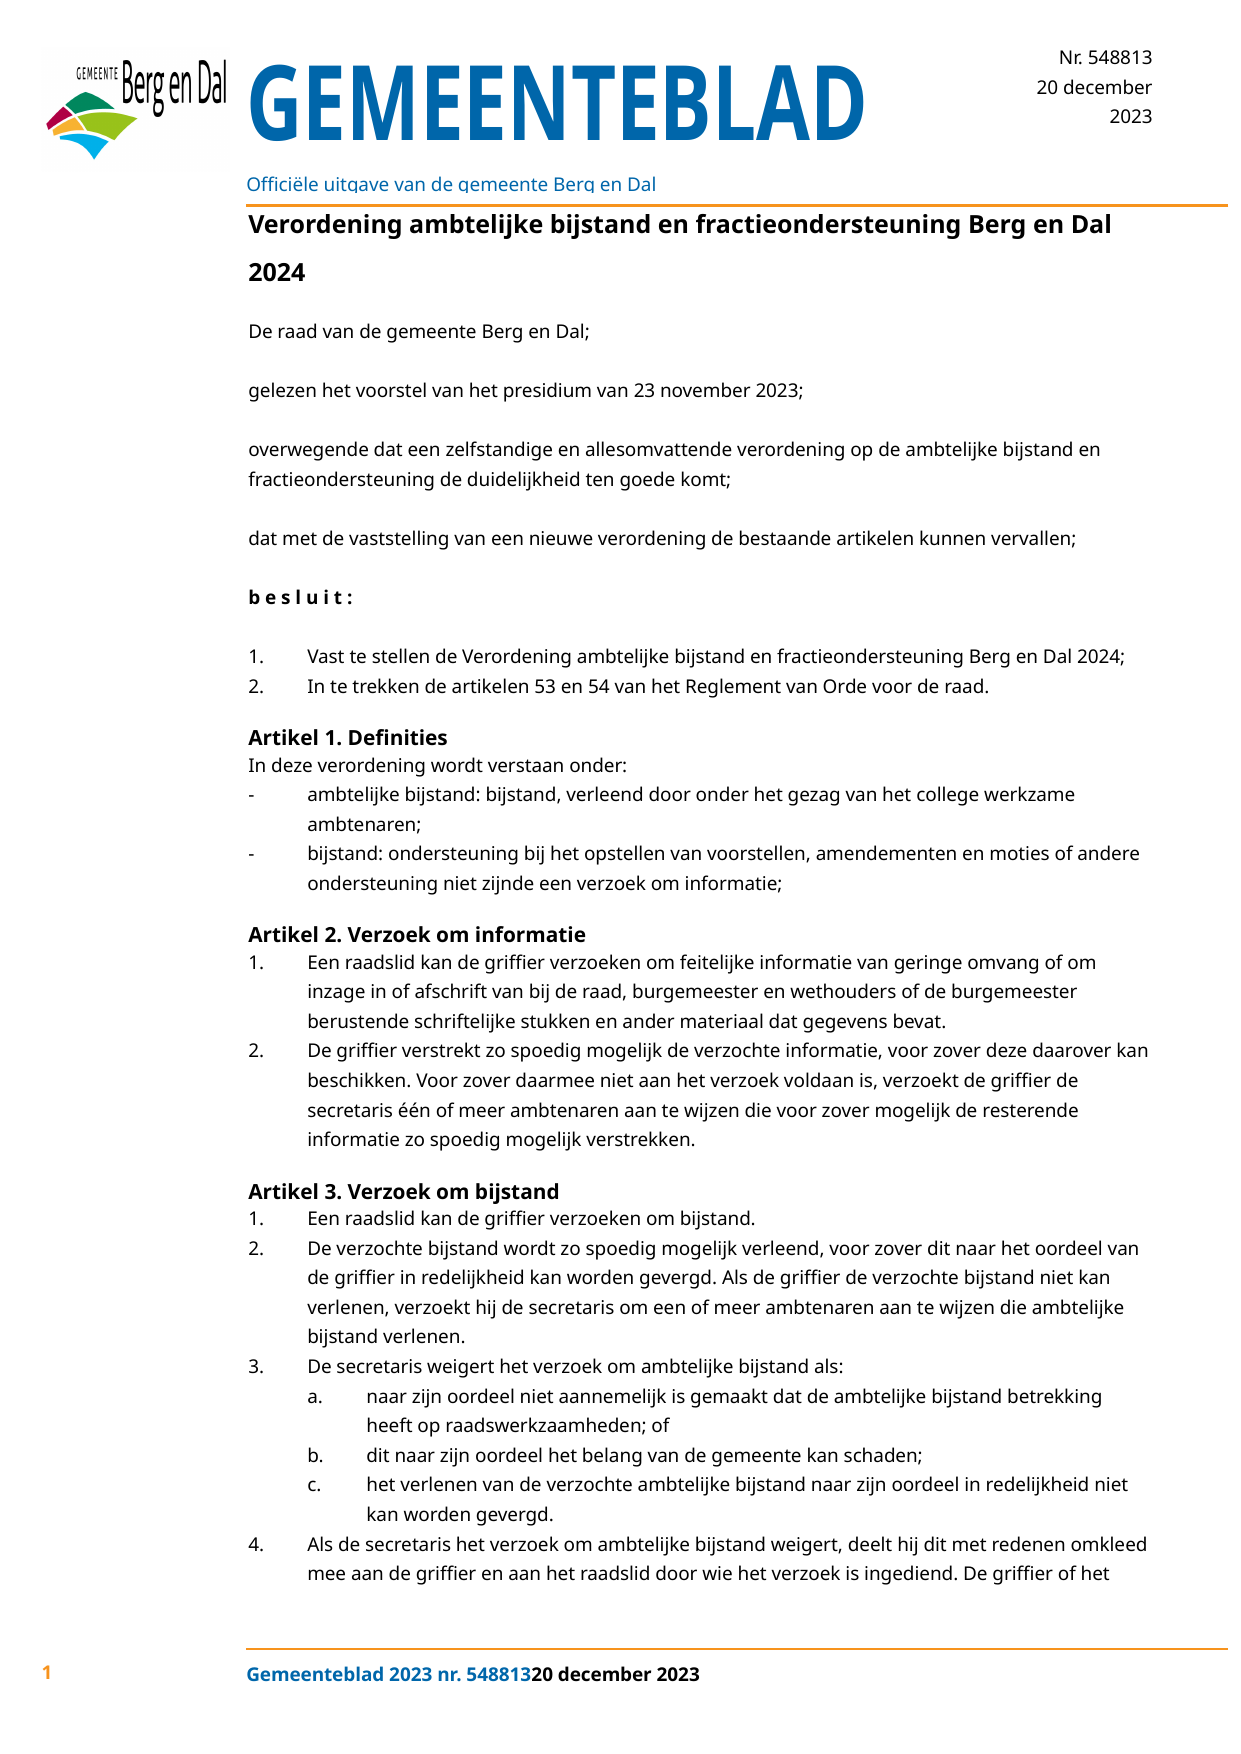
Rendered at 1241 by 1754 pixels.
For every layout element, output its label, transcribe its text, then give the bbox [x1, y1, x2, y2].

text Artikel 1. Definities [248, 723, 1152, 752]
list De verzochte bijstand wordt zo spoedig mogelijk verleend, voor zover dit naar het oordeel van de griffier in redelijkheid kan worden gevergd. Als de griffier de verzochte bijstand niet kan verlenen, verzoekt hij de secretaris om een of meer ambtenaren aan te wijzen die ambtelijke bijstand verlenen. [248, 1235, 1152, 1349]
list bijstand: ondersteuning bij het opstellen van voorstellen, amendementen en moties of andere ondersteuning niet zijnde een verzoek om informatie; [248, 841, 1152, 896]
text overwegende dat een zelfstandige en allesomvattende verordening op de ambtelijke bijstand en fractieondersteuning de duidelijkheid ten goede komt; [248, 436, 1152, 492]
list Een raadslid kan de griffier verzoeken om feitelijke informatie van geringe omvang of om inzage in of afschrift van bij de raad, burgemeester en wethouders of de burgemeester berustende schriftelijke stukken en ander materiaal dat gegevens bevat. [248, 949, 1152, 1034]
list In te trekken de artikelen 53 en 54 van het Reglement van Orde voor de raad. [248, 673, 1152, 699]
text dat met de vaststelling van een nieuwe verordening de bestaande artikelen kunnen vervallen; [248, 525, 1152, 551]
text Artikel 3. Verzoek om bijstand [248, 1177, 1152, 1205]
list naar zijn oordeel niet aannemelijk is gemaakt dat de ambtelijke bijstand betrekking heeft op raadswerkzaamheden; of [307, 1383, 1152, 1438]
list ambtelijke bijstand: bijstand, verleend door onder het gezag van het college werkzame ambtenaren; [248, 781, 1152, 837]
list Een raadslid kan de griffier verzoeken om bijstand. [248, 1205, 1152, 1231]
list Vast te stellen de Verordening ambtelijke bijstand en fractieondersteuning Berg en Dal 2024; [248, 643, 1152, 669]
list De griffier verstrekt zo spoedig mogelijk de verzochte informatie, voor zover deze daarover kan beschikken. Voor zover daarmee niet aan het verzoek voldaan is, verzoekt de griffier de secretaris één of meer ambtenaren aan te wijzen die voor zover mogelijk de resterende informatie zo spoedig mogelijk verstrekken. [248, 1038, 1152, 1152]
picture [41, 47, 231, 172]
list dit naar zijn oordeel het belang van de gemeente kan schaden; [307, 1442, 1152, 1468]
list Als de secretaris het verzoek om ambtelijke bijstand weigert, deelt hij dit met redenen omkleed mee aan de griffier en aan het raadslid door wie het verzoek is ingediend. De griffier of het [248, 1531, 1152, 1586]
list De secretaris weigert het verzoek om ambtelijke bijstand als: [248, 1353, 1152, 1379]
text Artikel 2. Verzoek om informatie [248, 921, 1152, 949]
text Verordening ambtelijke bijstand en fractieondersteuning Berg en Dal 2024 [248, 207, 1152, 288]
list het verlenen van de verzochte ambtelijke bijstand naar zijn oordeel in redelijkheid niet kan worden gevergd. [307, 1472, 1152, 1527]
text De raad van de gemeente Berg en Dal; [248, 318, 1152, 344]
text In deze verordening wordt verstaan onder: [248, 752, 1152, 777]
text b e s l u i t : [248, 584, 1152, 610]
text gelezen het voorstel van het presidium van 23 november 2023; [248, 377, 1152, 403]
